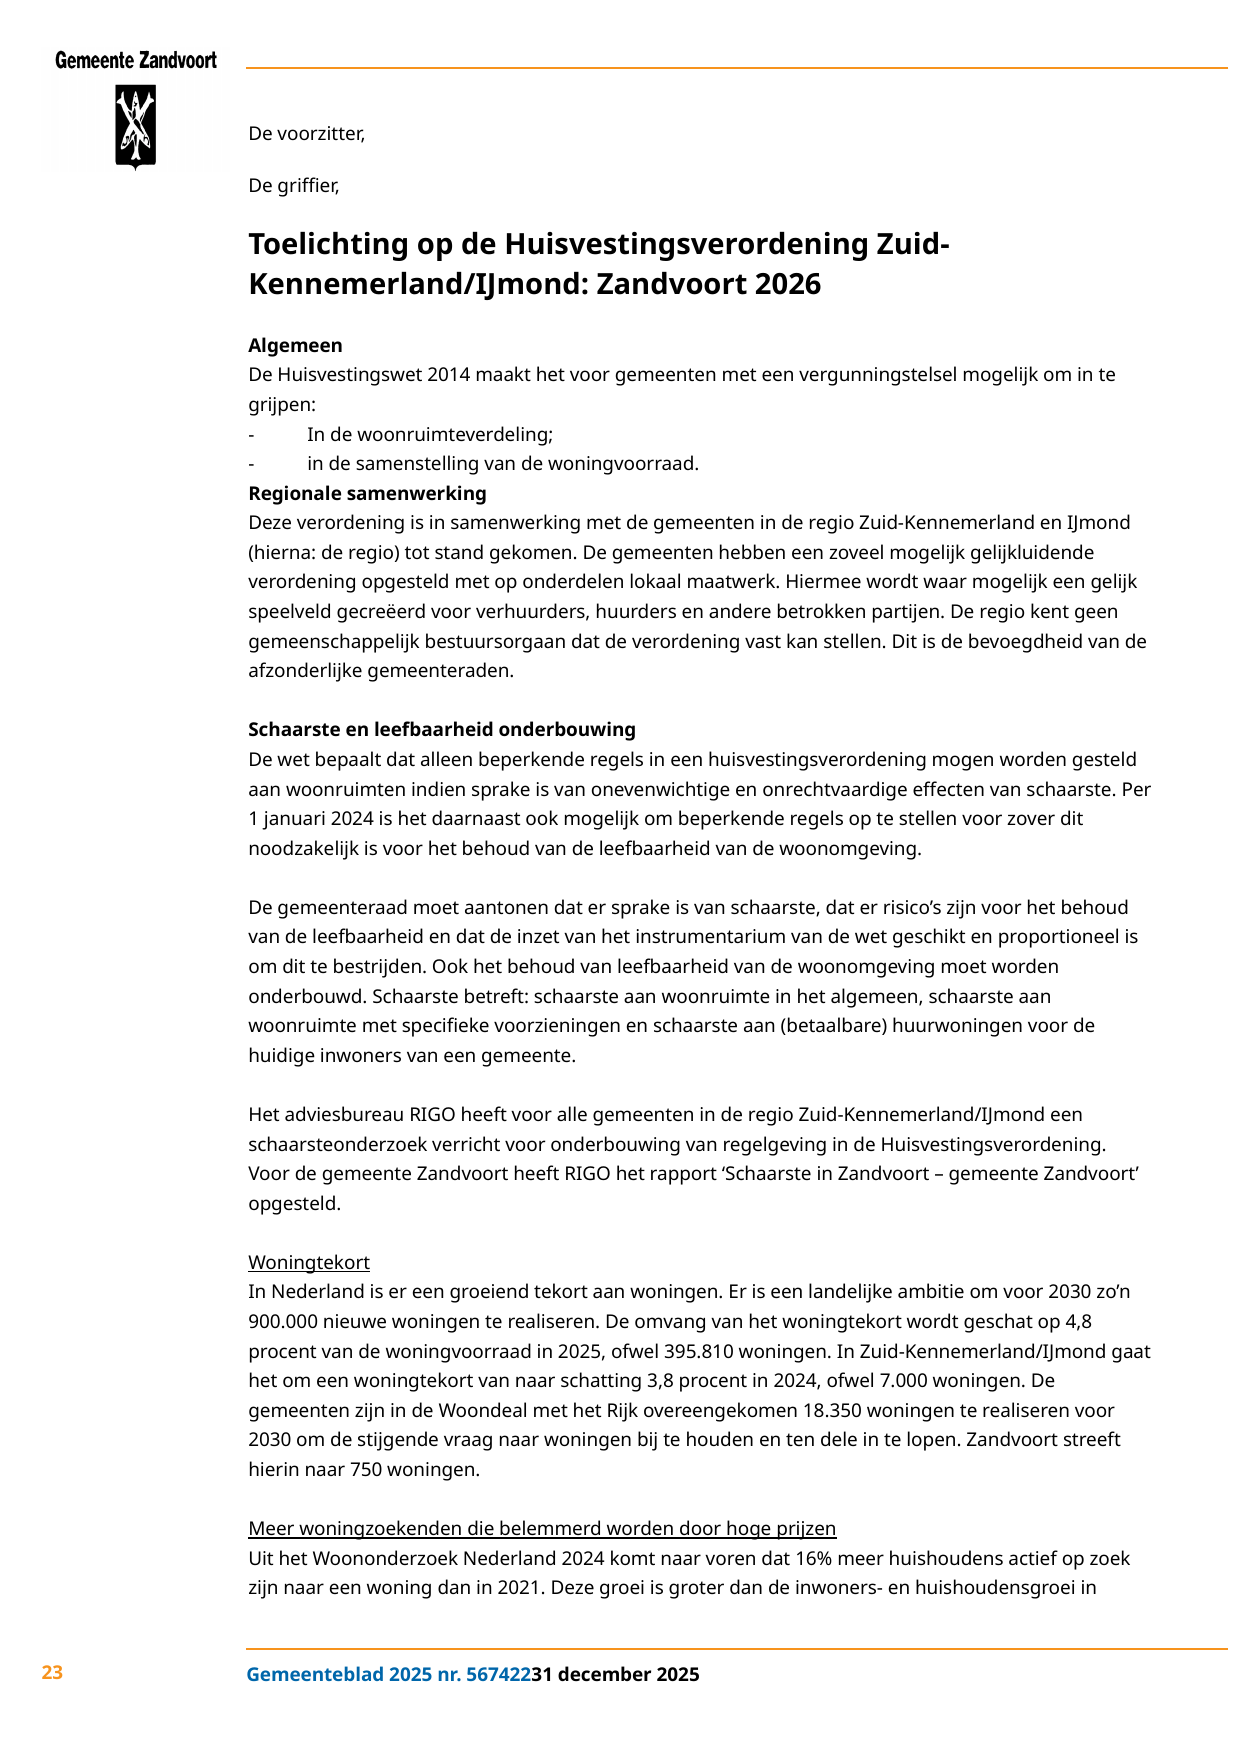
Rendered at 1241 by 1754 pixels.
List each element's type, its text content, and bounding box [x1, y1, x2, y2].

text Meer woningzoekenden die belemmerd worden door hoge prijzen [248, 1515, 1152, 1541]
text De wet bepaalt dat alleen beperkende regels in een huisvestingsverordening mogen worden gesteld aan woonruimten indien sprake is van onevenwichtige en onrechtvaardige effecten van schaarste. Per 1 januari 2024 is het daarnaast ook mogelijk om beperkende regels op te stellen voor zover dit noodzakelijk is voor het behoud van de leefbaarheid van de woonomgeving. [248, 746, 1152, 861]
text Toelichting op de Huisvestingsverordening Zuid-Kennemerland/IJmond: Zandvoort 2026 [248, 223, 1152, 303]
text De gemeenteraad moet aantonen dat er sprake is van schaarste, dat er risico’s zijn voor het behoud van de leefbaarheid en dat de inzet van het instrumentarium van de wet geschikt en proportioneel is om dit te bestrijden. Ook het behoud van leefbaarheid van de woonomgeving moet worden onderbouwd. Schaarste betreft: schaarste aan woonruimte in het algemeen, schaarste aan woonruimte met specifieke voorzieningen en schaarste aan (betaalbare) huurwoningen voor de huidige inwoners van een gemeente. [248, 894, 1152, 1068]
picture [41, 47, 231, 172]
text Woningtekort [248, 1249, 1152, 1275]
text In Nederland is er een groeiend tekort aan woningen. Er is een landelijke ambitie om voor 2030 zo’n 900.000 nieuwe woningen te realiseren. De omvang van het woningtekort wordt geschat op 4,8 procent van de woningvoorraad in 2025, ofwel 395.810 woningen. In Zuid-Kennemerland/IJmond gaat het om een woningtekort van naar schatting 3,8 procent in 2024, ofwel 7.000 woningen. De gemeenten zijn in de Woondeal met het Rijk overeengekomen 18.350 woningen te realiseren voor 2030 om de stijgende vraag naar woningen bij te houden en ten dele in te lopen. Zandvoort streeft hierin naar 750 woningen. [248, 1279, 1152, 1482]
text Regionale samenwerking [248, 480, 1152, 506]
text De voorzitter, [248, 121, 1152, 146]
text De Huisvestingswet 2014 maakt het voor gemeenten met een vergunningstelsel mogelijk om in te grijpen: [248, 362, 1152, 417]
text De griffier, [248, 172, 1152, 198]
text Het adviesbureau RIGO heeft voor alle gemeenten in de regio Zuid-Kennemerland/IJmond een schaarsteonderzoek verricht voor onderbouwing van regelgeving in de Huisvestingsverordening. Voor de gemeente Zandvoort heeft RIGO het rapport ‘Schaarste in Zandvoort – gemeente Zandvoort’ opgesteld. [248, 1101, 1152, 1216]
text Schaarste en leefbaarheid onderbouwing [248, 717, 1152, 742]
list in de samenstelling van de woningvoorraad. [248, 450, 1152, 476]
text Algemeen [248, 332, 1152, 358]
list In de woonruimteverdeling; [248, 421, 1152, 446]
text Uit het Woononderzoek Nederland 2024 komt naar voren dat 16% meer huishoudens actief op zoek zijn naar een woning dan in 2021. Deze groei is groter dan de inwoners- en huishoudensgroei in [248, 1545, 1152, 1600]
text Deze verordening is in samenwerking met de gemeenten in de regio Zuid-Kennemerland en IJmond (hierna: de regio) tot stand gekomen. De gemeenten hebben een zoveel mogelijk gelijkluidende verordening opgesteld met op onderdelen lokaal maatwerk. Hiermee wordt waar mogelijk een gelijk speelveld gecreëerd voor verhuurders, huurders en andere betrokken partijen. De regio kent geen gemeenschappelijk bestuursorgaan dat de verordening vast kan stellen. Dit is de bevoegdheid van de afzonderlijke gemeenteraden. [248, 509, 1152, 683]
